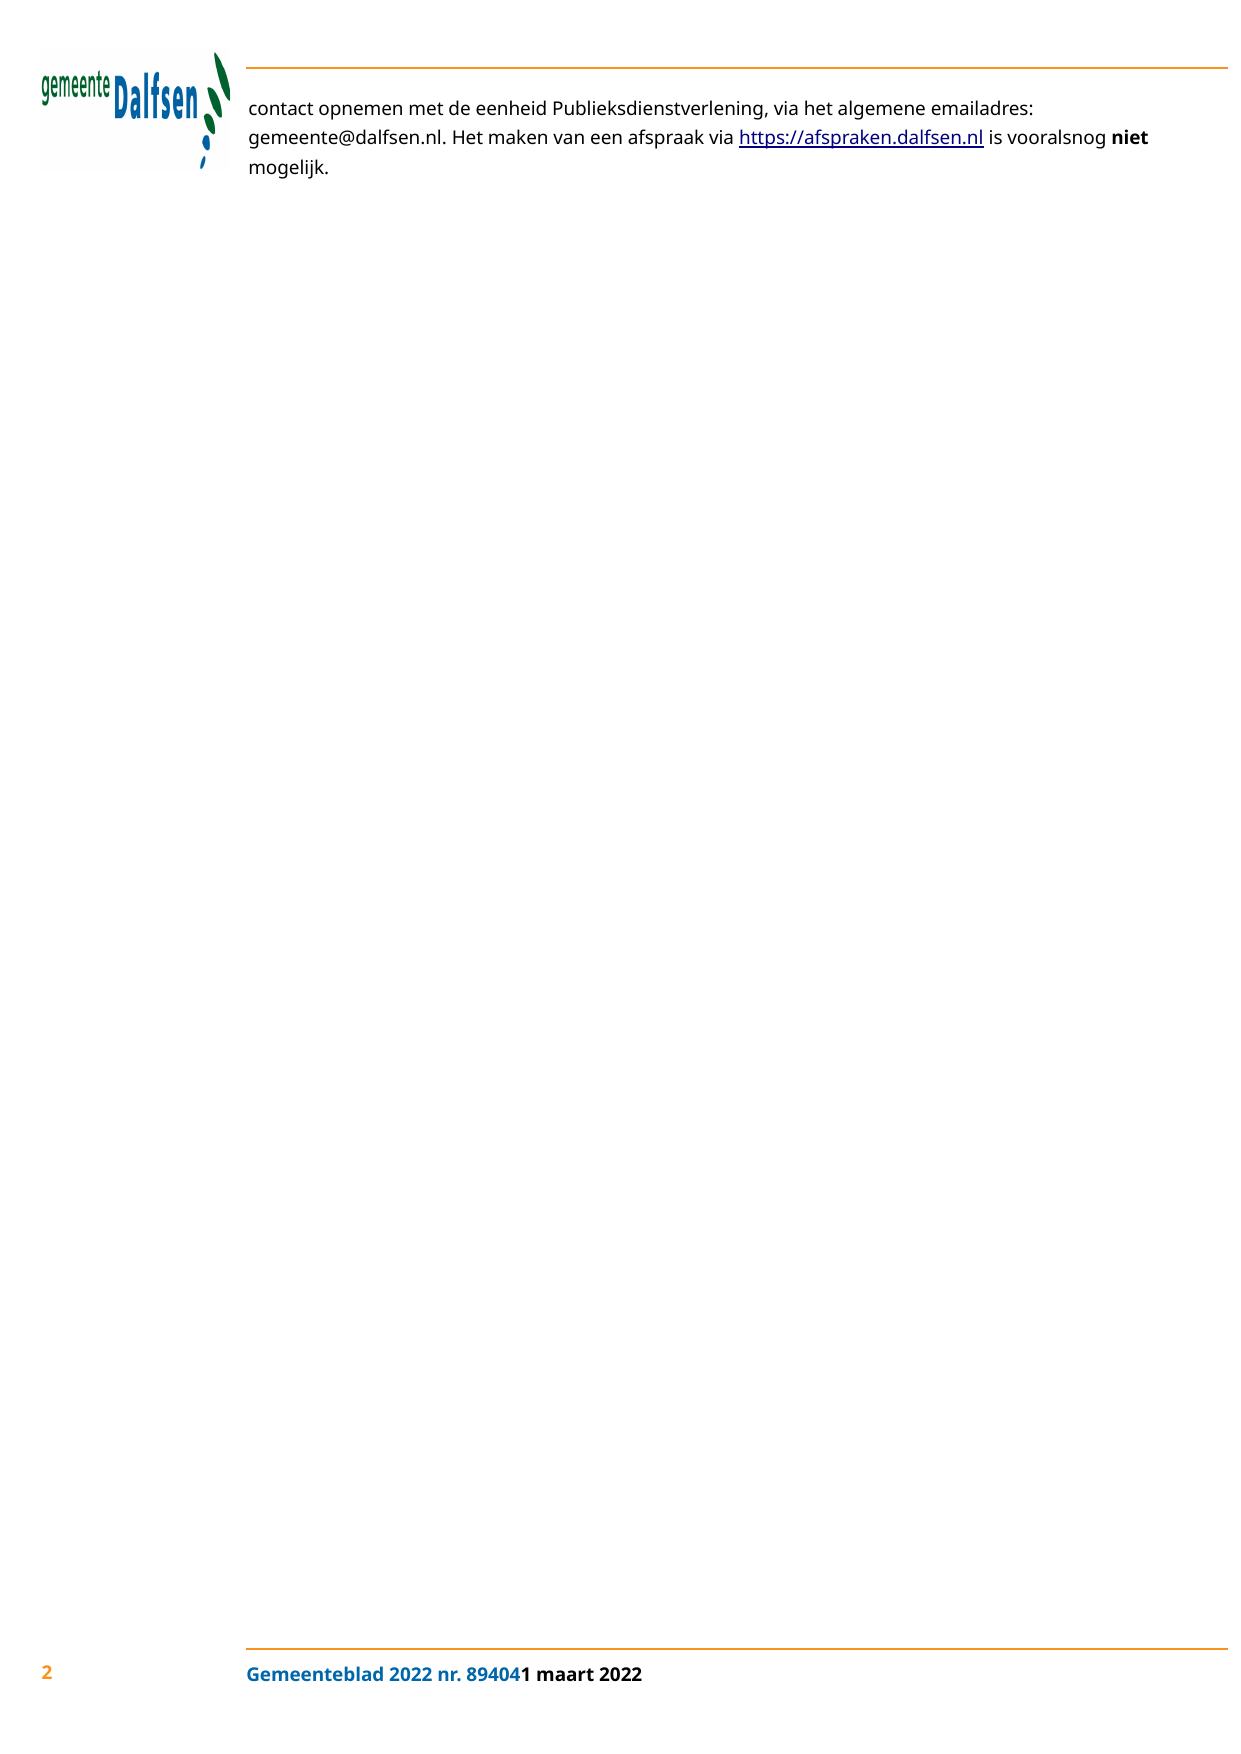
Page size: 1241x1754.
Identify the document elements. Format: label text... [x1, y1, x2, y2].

picture [41, 47, 231, 172]
text contact opnemen met de eenheid Publieksdienstverlening, via het algemene emailadres: gemeente@dalfsen.nl. Het maken van een afspraak via https://afspraken.dalfsen.nl is vooralsnog niet mogelijk. [248, 95, 1152, 180]
